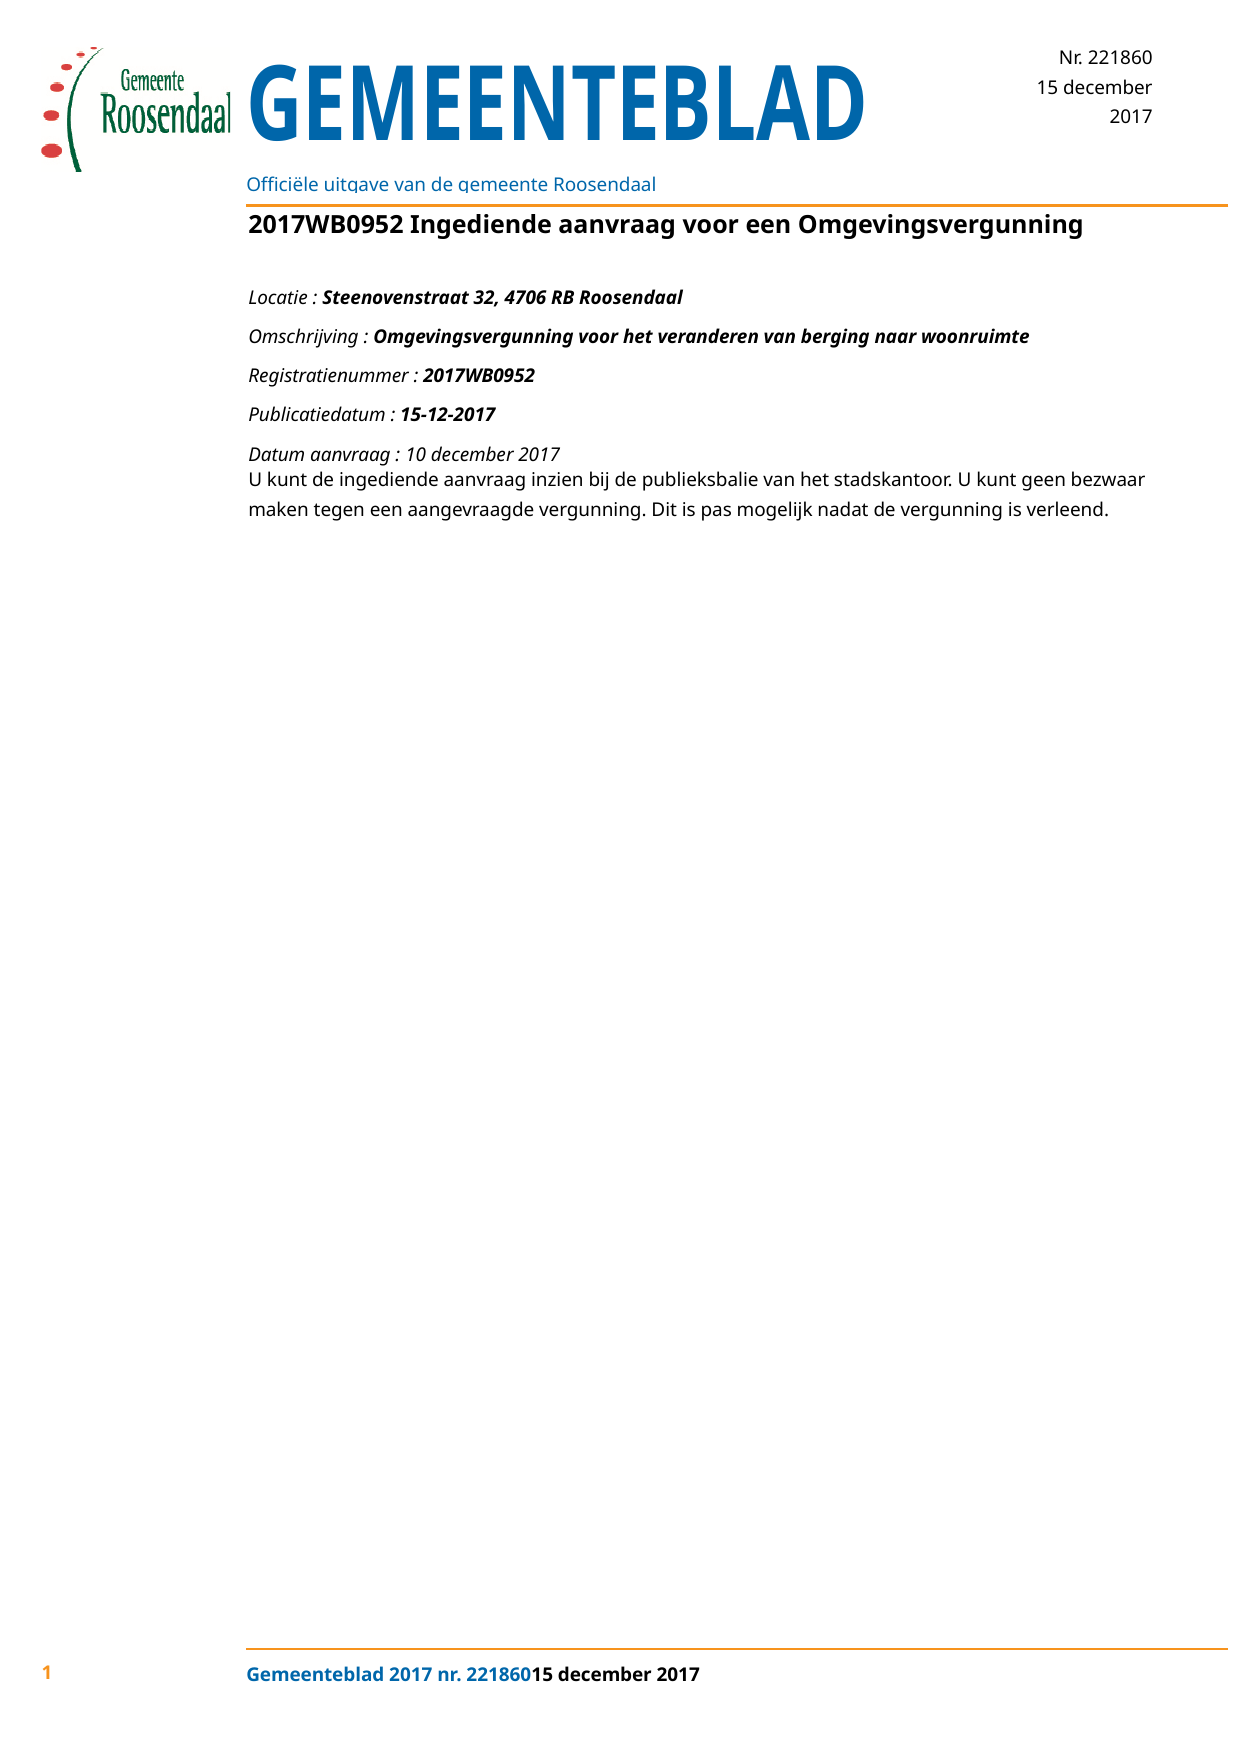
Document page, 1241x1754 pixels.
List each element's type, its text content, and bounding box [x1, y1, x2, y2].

text U kunt de ingediende aanvraag inzien bij de publieksbalie van het stadskantoor. U kunt geen bezwaar maken tegen een aangevraagde vergunning. Dit is pas mogelijk nadat de vergunning is verleend. [248, 467, 1152, 522]
text Registratienummer : 2017WB0952 [248, 362, 1152, 388]
text 2017WB0952 Ingediende aanvraag voor een Omgevingsvergunning [248, 207, 1152, 241]
text Locatie : Steenovenstraat 32, 4706 RB Roosendaal [248, 284, 1152, 309]
text Datum aanvraag : 10 december 2017 [248, 441, 1152, 467]
text Publicatiedatum : 15-12-2017 [248, 402, 1152, 427]
picture [41, 47, 231, 172]
text Omschrijving : Omgevingsvergunning voor het veranderen van berging naar woonruimte [248, 323, 1152, 349]
